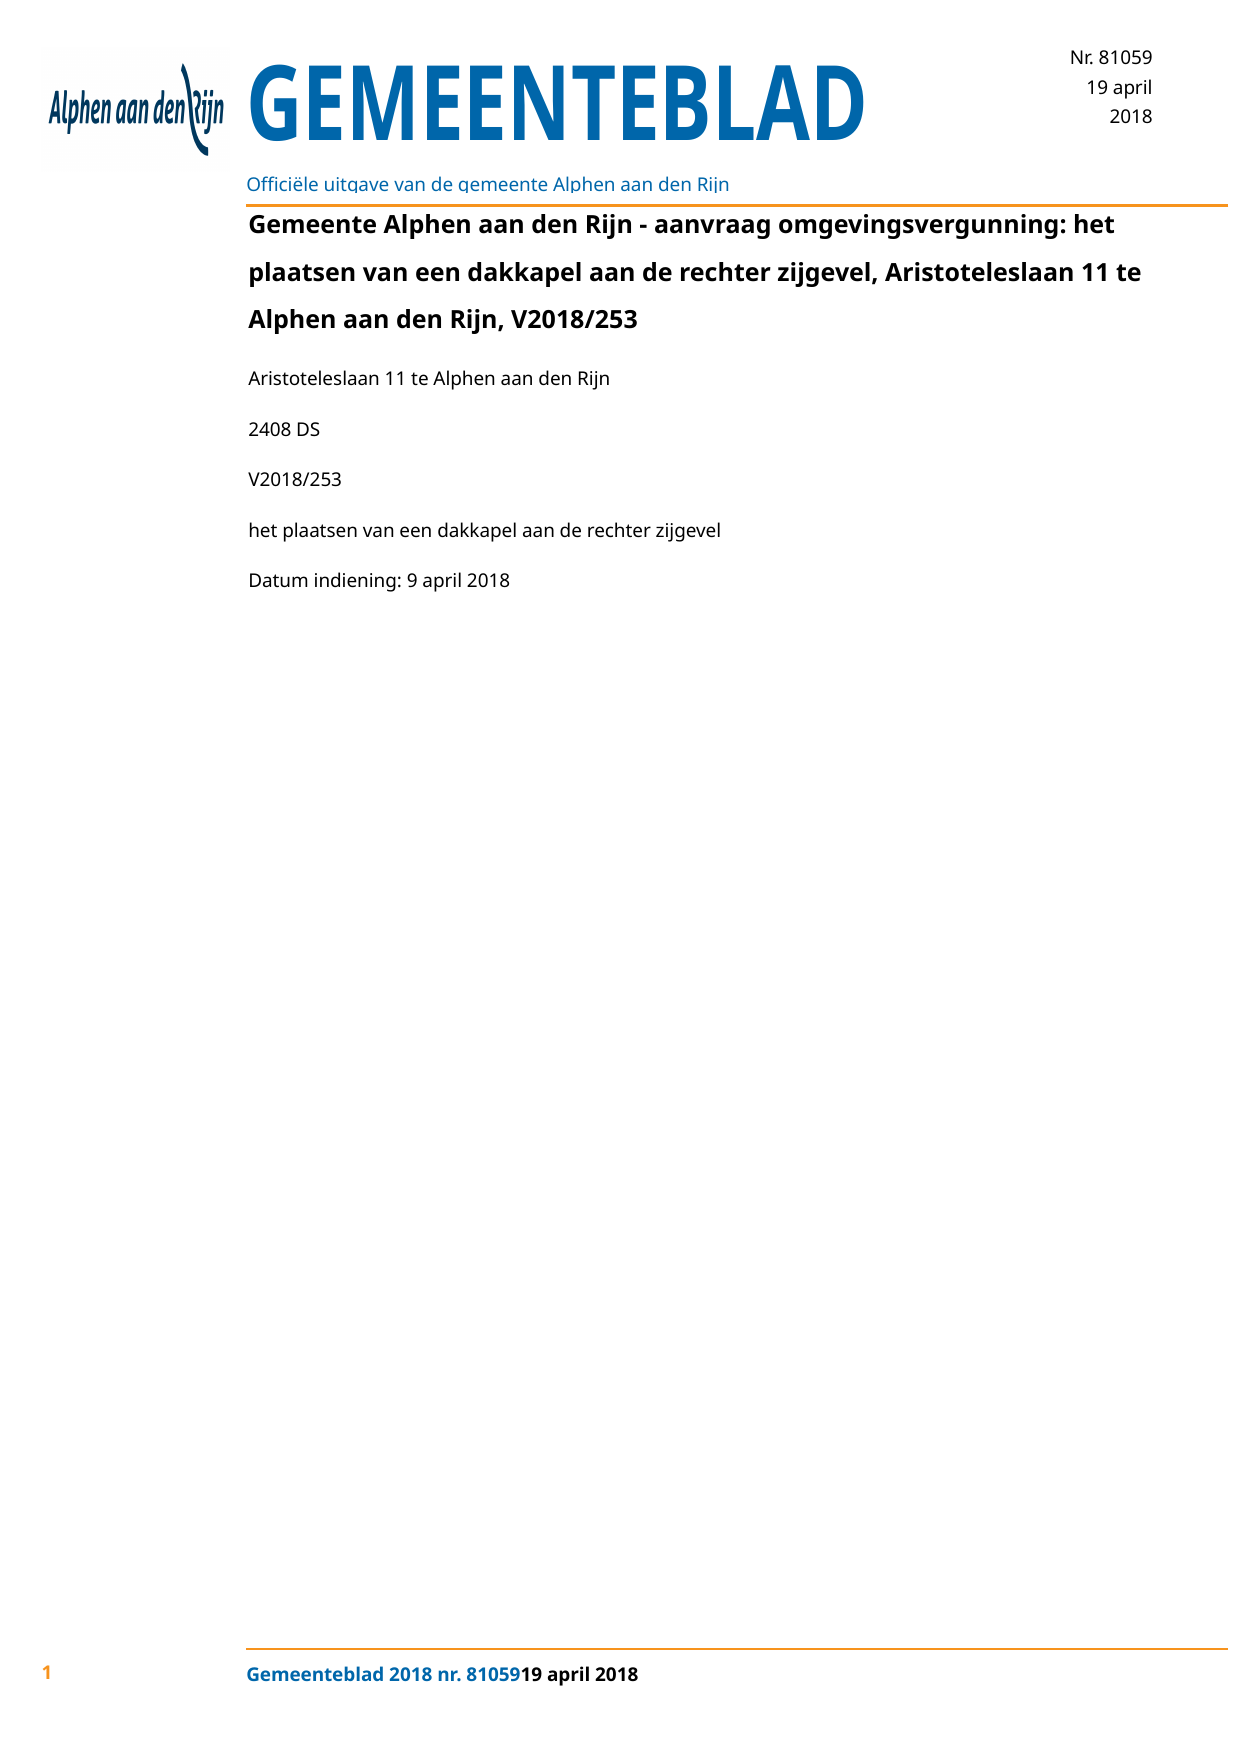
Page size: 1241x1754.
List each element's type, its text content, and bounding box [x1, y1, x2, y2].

text Gemeente Alphen aan den Rijn - aanvraag omgevingsvergunning: het plaatsen van een dakkapel aan de rechter zijgevel, Aristoteleslaan 11 te Alphen aan den Rijn, V2018/253 [248, 207, 1152, 336]
picture [41, 47, 231, 172]
text Aristoteleslaan 11 te Alphen aan den Rijn [248, 366, 1152, 391]
text 2408 DS [248, 416, 1152, 442]
text Datum indiening: 9 april 2018 [248, 567, 1152, 593]
text V2018/253 [248, 466, 1152, 492]
text het plaatsen van een dakkapel aan de rechter zijgevel [248, 517, 1152, 542]
